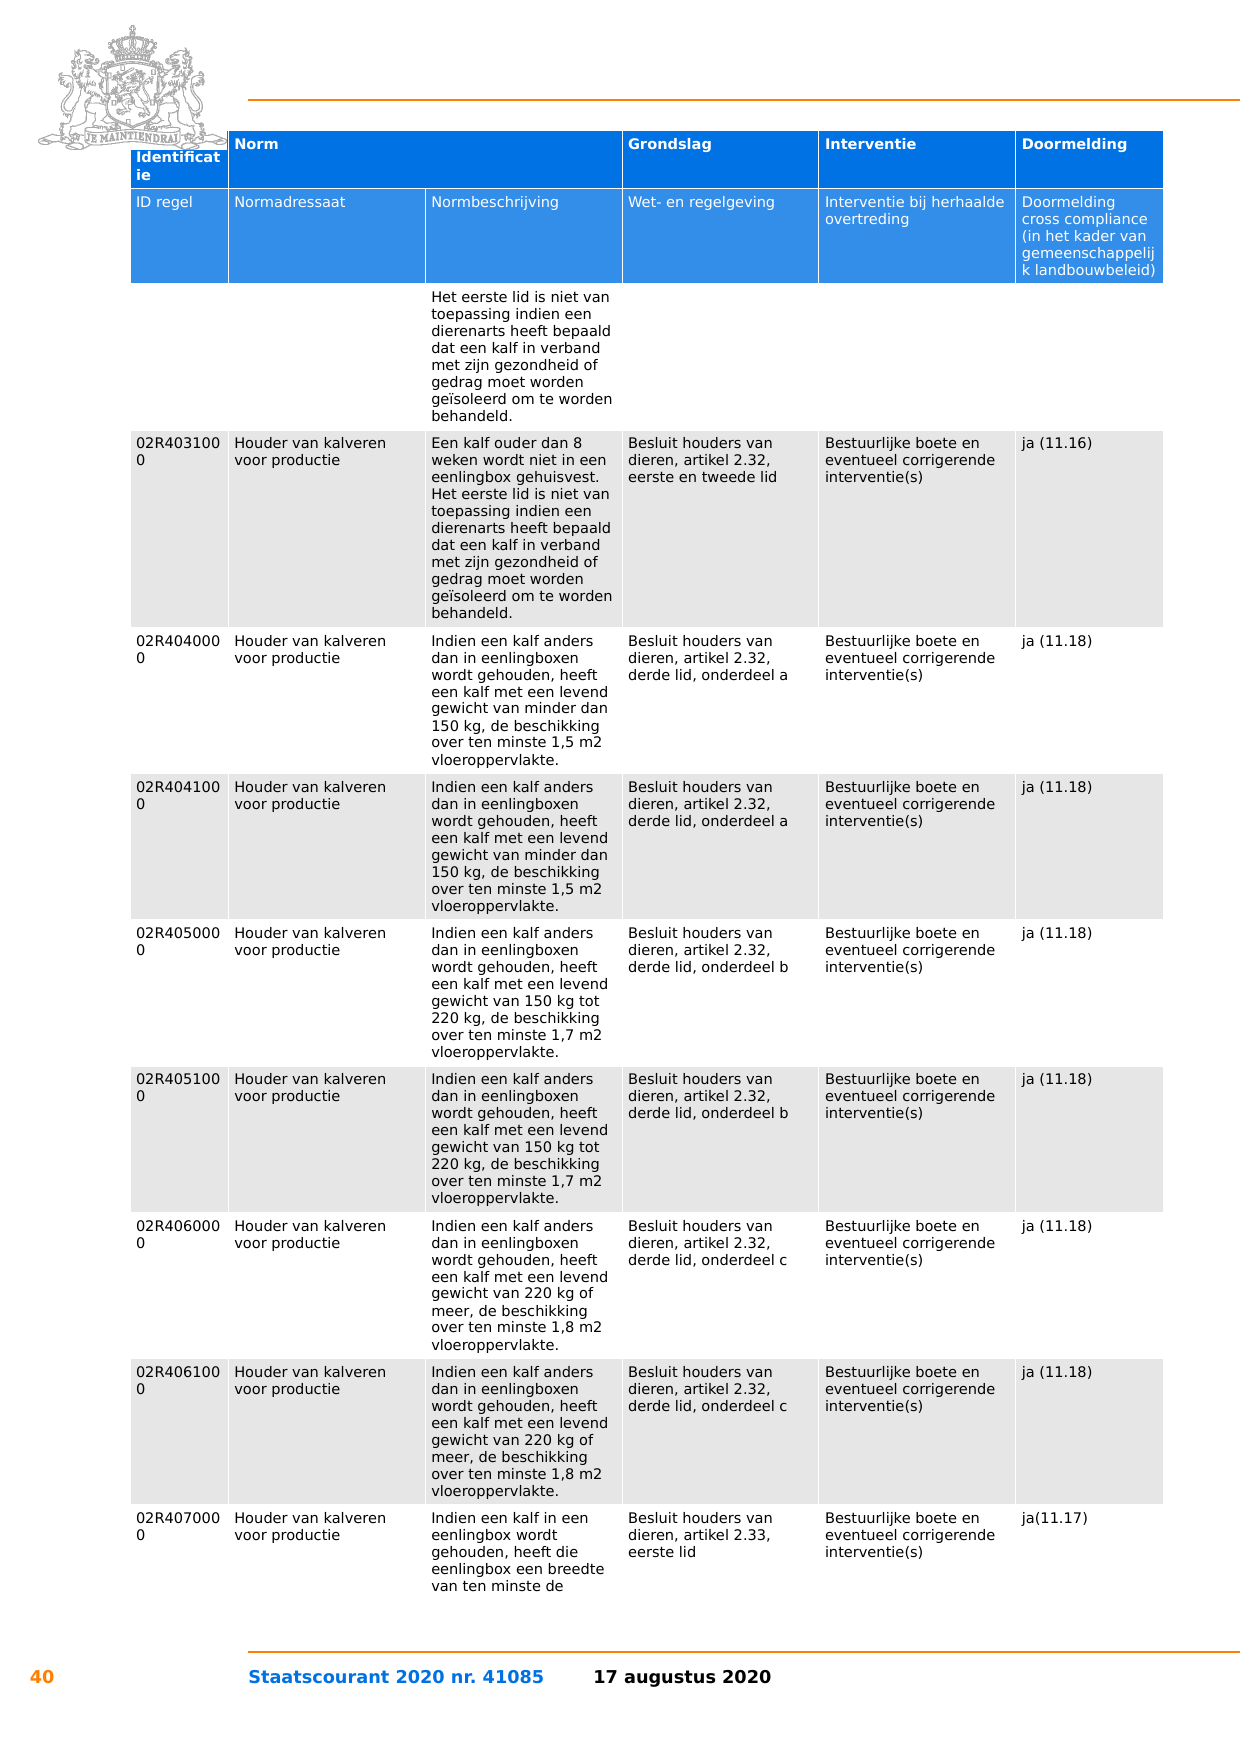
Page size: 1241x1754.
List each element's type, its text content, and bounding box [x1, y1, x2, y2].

table_cell Bestuurlijke boete en eventueel corrigerende interventie(s) [819, 431, 1015, 627]
table_cell [1016, 284, 1163, 429]
picture [38, 25, 227, 150]
table_cell Houder van kalveren voor productie [229, 1359, 425, 1504]
table_cell Houder van kalveren voor productie [229, 1505, 425, 1599]
table_cell Bestuurlijke boete en eventueel corrigerende interventie(s) [819, 628, 1015, 773]
table_cell Bestuurlijke boete en eventueel corrigerende interventie(s) [819, 920, 1015, 1066]
table_cell [131, 284, 228, 429]
table_cell 02R4051000 [131, 1067, 228, 1212]
table_cell Besluit houders van dieren, artikel 2.32, derde lid, onderdeel b [623, 1067, 818, 1212]
table_cell Bestuurlijke boete en eventueel corrigerende interventie(s) [819, 1359, 1015, 1504]
table_cell 02R4040000 [131, 628, 228, 773]
table_header Identificatie [131, 131, 228, 188]
table_cell 02R4041000 [131, 774, 228, 919]
table_cell [623, 284, 818, 429]
table_cell Bestuurlijke boete en eventueel corrigerende interventie(s) [819, 774, 1015, 919]
table_cell Besluit houders van dieren, artikel 2.32, derde lid, onderdeel c [623, 1213, 818, 1358]
table_cell Het eerste lid is niet van toepassing indien een dierenarts heeft bepaald dat een kalf in verband met zijn gezondheid of gedrag moet worden geïsoleerd om te worden behandeld. [426, 284, 622, 429]
table_cell ja (11.18) [1016, 628, 1163, 773]
table_cell Indien een kalf anders dan in eenlingboxen wordt gehouden, heeft een kalf met een levend gewicht van minder dan 150 kg, de beschikking over ten minste 1,5 m2 vloeroppervlakte. [426, 774, 622, 919]
table_cell Bestuurlijke boete en eventueel corrigerende interventie(s) [819, 1505, 1015, 1599]
table_cell 02R4070000 [131, 1505, 228, 1599]
table_cell Besluit houders van dieren, artikel 2.32, derde lid, onderdeel a [623, 774, 818, 919]
table_cell Houder van kalveren voor productie [229, 431, 425, 627]
table_cell Doormelding cross compliance (in het kader van gemeenschappelijk landbouwbeleid) [1016, 189, 1163, 283]
table_cell 02R4031000 [131, 431, 228, 627]
table_cell 02R4060000 [131, 1213, 228, 1358]
table_cell ja (11.18) [1016, 1213, 1163, 1358]
table_cell Houder van kalveren voor productie [229, 774, 425, 919]
table_cell ID regel [131, 189, 228, 283]
table_cell ja (11.16) [1016, 431, 1163, 627]
table_cell Besluit houders van dieren, artikel 2.32, derde lid, onderdeel c [623, 1359, 818, 1504]
table_cell ja(11.17) [1016, 1505, 1163, 1599]
table_cell Houder van kalveren voor productie [229, 628, 425, 773]
table_cell ja (11.18) [1016, 774, 1163, 919]
table_cell Besluit houders van dieren, artikel 2.32, derde lid, onderdeel a [623, 628, 818, 773]
table_cell [819, 284, 1015, 429]
table_cell 02R4050000 [131, 920, 228, 1066]
table_cell Indien een kalf anders dan in eenlingboxen wordt gehouden, heeft een kalf met een levend gewicht van 220 kg of meer, de beschikking over ten minste 1,8 m2 vloeroppervlakte. [426, 1213, 622, 1358]
table_cell Indien een kalf anders dan in eenlingboxen wordt gehouden, heeft een kalf met een levend gewicht van minder dan 150 kg, de beschikking over ten minste 1,5 m2 vloeroppervlakte. [426, 628, 622, 773]
table_cell ja (11.18) [1016, 1359, 1163, 1504]
table_header Doormelding [1016, 131, 1163, 188]
table_cell Besluit houders van dieren, artikel 2.33, eerste lid [623, 1505, 818, 1599]
table_cell Houder van kalveren voor productie [229, 1213, 425, 1358]
table_header Grondslag [623, 131, 818, 188]
table_cell Houder van kalveren voor productie [229, 920, 425, 1066]
table_cell Bestuurlijke boete en eventueel corrigerende interventie(s) [819, 1067, 1015, 1212]
table_cell [229, 284, 425, 429]
table_cell Interventie bij herhaalde overtreding [819, 189, 1015, 283]
table_cell Wet- en regelgeving [623, 189, 818, 283]
table_cell Houder van kalveren voor productie [229, 1067, 425, 1212]
table_cell Bestuurlijke boete en eventueel corrigerende interventie(s) [819, 1213, 1015, 1358]
table_cell Indien een kalf in een eenlingbox wordt gehouden, heeft die eenlingbox een breedte van ten minste de [426, 1505, 622, 1599]
table_cell Normbeschrijving [426, 189, 622, 283]
table_header Interventie [819, 131, 1015, 188]
table_cell Besluit houders van dieren, artikel 2.32, eerste en tweede lid [623, 431, 818, 627]
table_cell Indien een kalf anders dan in eenlingboxen wordt gehouden, heeft een kalf met een levend gewicht van 220 kg of meer, de beschikking over ten minste 1,8 m2 vloeroppervlakte. [426, 1359, 622, 1504]
table_header Norm [229, 131, 622, 188]
table_cell Een kalf ouder dan 8 weken wordt niet in een eenlingbox gehuisvest. Het eerste lid is niet van toepassing indien een dierenarts heeft bepaald dat een kalf in verband met zijn gezondheid of gedrag moet worden geïsoleerd om te worden behandeld. [426, 431, 622, 627]
table_cell ja (11.18) [1016, 920, 1163, 1066]
table_cell Indien een kalf anders dan in eenlingboxen wordt gehouden, heeft een kalf met een levend gewicht van 150 kg tot 220 kg, de beschikking over ten minste 1,7 m2 vloeroppervlakte. [426, 920, 622, 1066]
table_cell ja (11.18) [1016, 1067, 1163, 1212]
table_cell Indien een kalf anders dan in eenlingboxen wordt gehouden, heeft een kalf met een levend gewicht van 150 kg tot 220 kg, de beschikking over ten minste 1,7 m2 vloeroppervlakte. [426, 1067, 622, 1212]
table_cell 02R4061000 [131, 1359, 228, 1504]
table_cell Besluit houders van dieren, artikel 2.32, derde lid, onderdeel b [623, 920, 818, 1066]
table_cell Normadressaat [229, 189, 425, 283]
